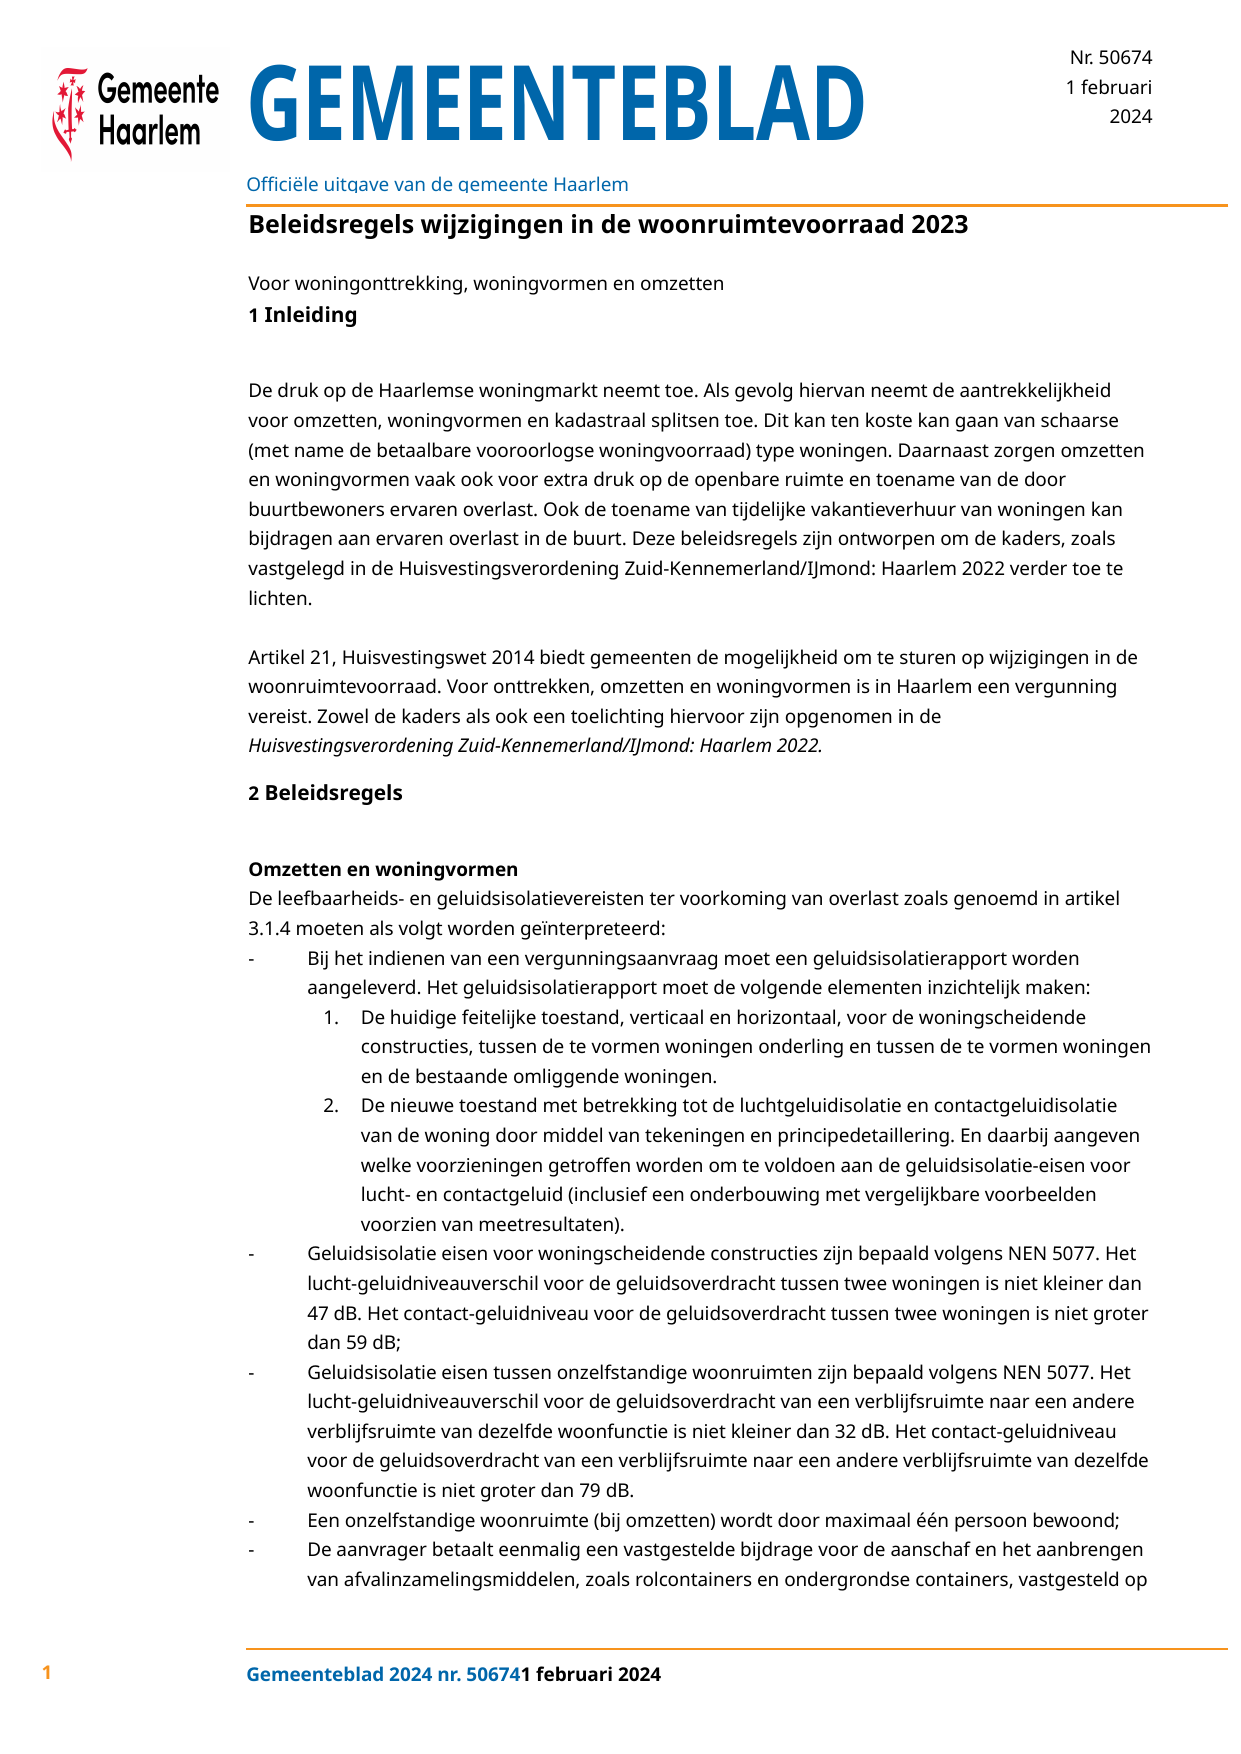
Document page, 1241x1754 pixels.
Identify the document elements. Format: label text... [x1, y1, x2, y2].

text Artikel 21, Huisvestingswet 2014 biedt gemeenten de mogelijkheid om te sturen op wijzigingen in de woonruimtevoorraad. Voor onttrekken, omzetten en woningvormen is in Haarlem een vergunning vereist. Zowel de kaders als ook een toelichting hiervoor zijn opgenomen in de Huisvestingsverordening Zuid-Kennemerland/IJmond: Haarlem 2022. [248, 644, 1152, 758]
list De nieuwe toestand met betrekking tot de luchtgeluidisolatie en contactgeluidisolatie van de woning door middel van tekeningen en principedetaillering. En daarbij aangeven welke voorzieningen getroffen worden om te voldoen aan de geluidsisolatie-eisen voor lucht- en contactgeluid (inclusief een onderbouwing met vergelijkbare voorbeelden voorzien van meetresultaten). [323, 1093, 1152, 1237]
text Beleidsregels wijzigingen in de woonruimtevoorraad 2023 [248, 207, 1152, 241]
text Omzetten en woningvormen [248, 856, 1152, 882]
list Geluidsisolatie eisen tussen onzelfstandige woonruimten zijn bepaald volgens NEN 5077. Het lucht-geluidniveauverschil voor de geluidsoverdracht van een verblijfsruimte naar een andere verblijfsruimte van dezelfde woonfunctie is niet kleiner dan 32 dB. Het contact-geluidniveau voor de geluidsoverdracht van een verblijfsruimte naar een andere verblijfsruimte van dezelfde woonfunctie is niet groter dan 79 dB. [248, 1359, 1152, 1503]
list De huidige feitelijke toestand, verticaal en horizontaal, voor de woningscheidende constructies, tussen de te vormen woningen onderling en tussen de te vormen woningen en de bestaande omliggende woningen. [323, 1004, 1152, 1089]
list De aanvrager betaalt eenmalig een vastgestelde bijdrage voor de aanschaf en het aanbrengen van afvalinzamelingsmiddelen, zoals rolcontainers en ondergrondse containers, vastgesteld op [248, 1536, 1152, 1592]
list Geluidsisolatie eisen voor woningscheidende constructies zijn bepaald volgens NEN 5077. Het lucht-geluidniveauverschil voor de geluidsoverdracht tussen twee woningen is niet kleiner dan 47 dB. Het contact-geluidniveau voor de geluidsoverdracht tussen twee woningen is niet groter dan 59 dB; [248, 1241, 1152, 1355]
text De druk op de Haarlemse woningmarkt neemt toe. Als gevolg hiervan neemt de aantrekkelijkheid voor omzetten, woningvormen en kadastraal splitsen toe. Dit kan ten koste kan gaan van schaarse (met name de betaalbare vooroorlogse woningvoorraad) type woningen. Daarnaast zorgen omzetten en woningvormen vaak ook voor extra druk op de openbare ruimte en toename van de door buurtbewoners ervaren overlast. Ook de toename van tijdelijke vakantieverhuur van woningen kan bijdragen aan ervaren overlast in de buurt. Deze beleidsregels zijn ontworpen om de kaders, zoals vastgelegd in de Huisvestingsverordening Zuid-Kennemerland/IJmond: Haarlem 2022 verder toe te lichten. [248, 378, 1152, 610]
list Een onzelfstandige woonruimte (bij omzetten) wordt door maximaal één persoon bewoond; [248, 1507, 1152, 1532]
picture [41, 47, 231, 172]
list Bij het indienen van een vergunningsaanvraag moet een geluidsisolatierapport worden aangeleverd. Het geluidsisolatierapport moet de volgende elementen inzichtelijk maken: [248, 945, 1152, 1000]
text 1 Inleiding [248, 300, 1152, 328]
text De leefbaarheids- en geluidsisolatievereisten ter voorkoming van overlast zoals genoemd in artikel 3.1.4 moeten als volgt worden geïnterpreteerd: [248, 886, 1152, 941]
text Voor woningonttrekking, woningvormen en omzetten [248, 270, 1152, 296]
text 2 Beleidsregels [248, 778, 1152, 807]
